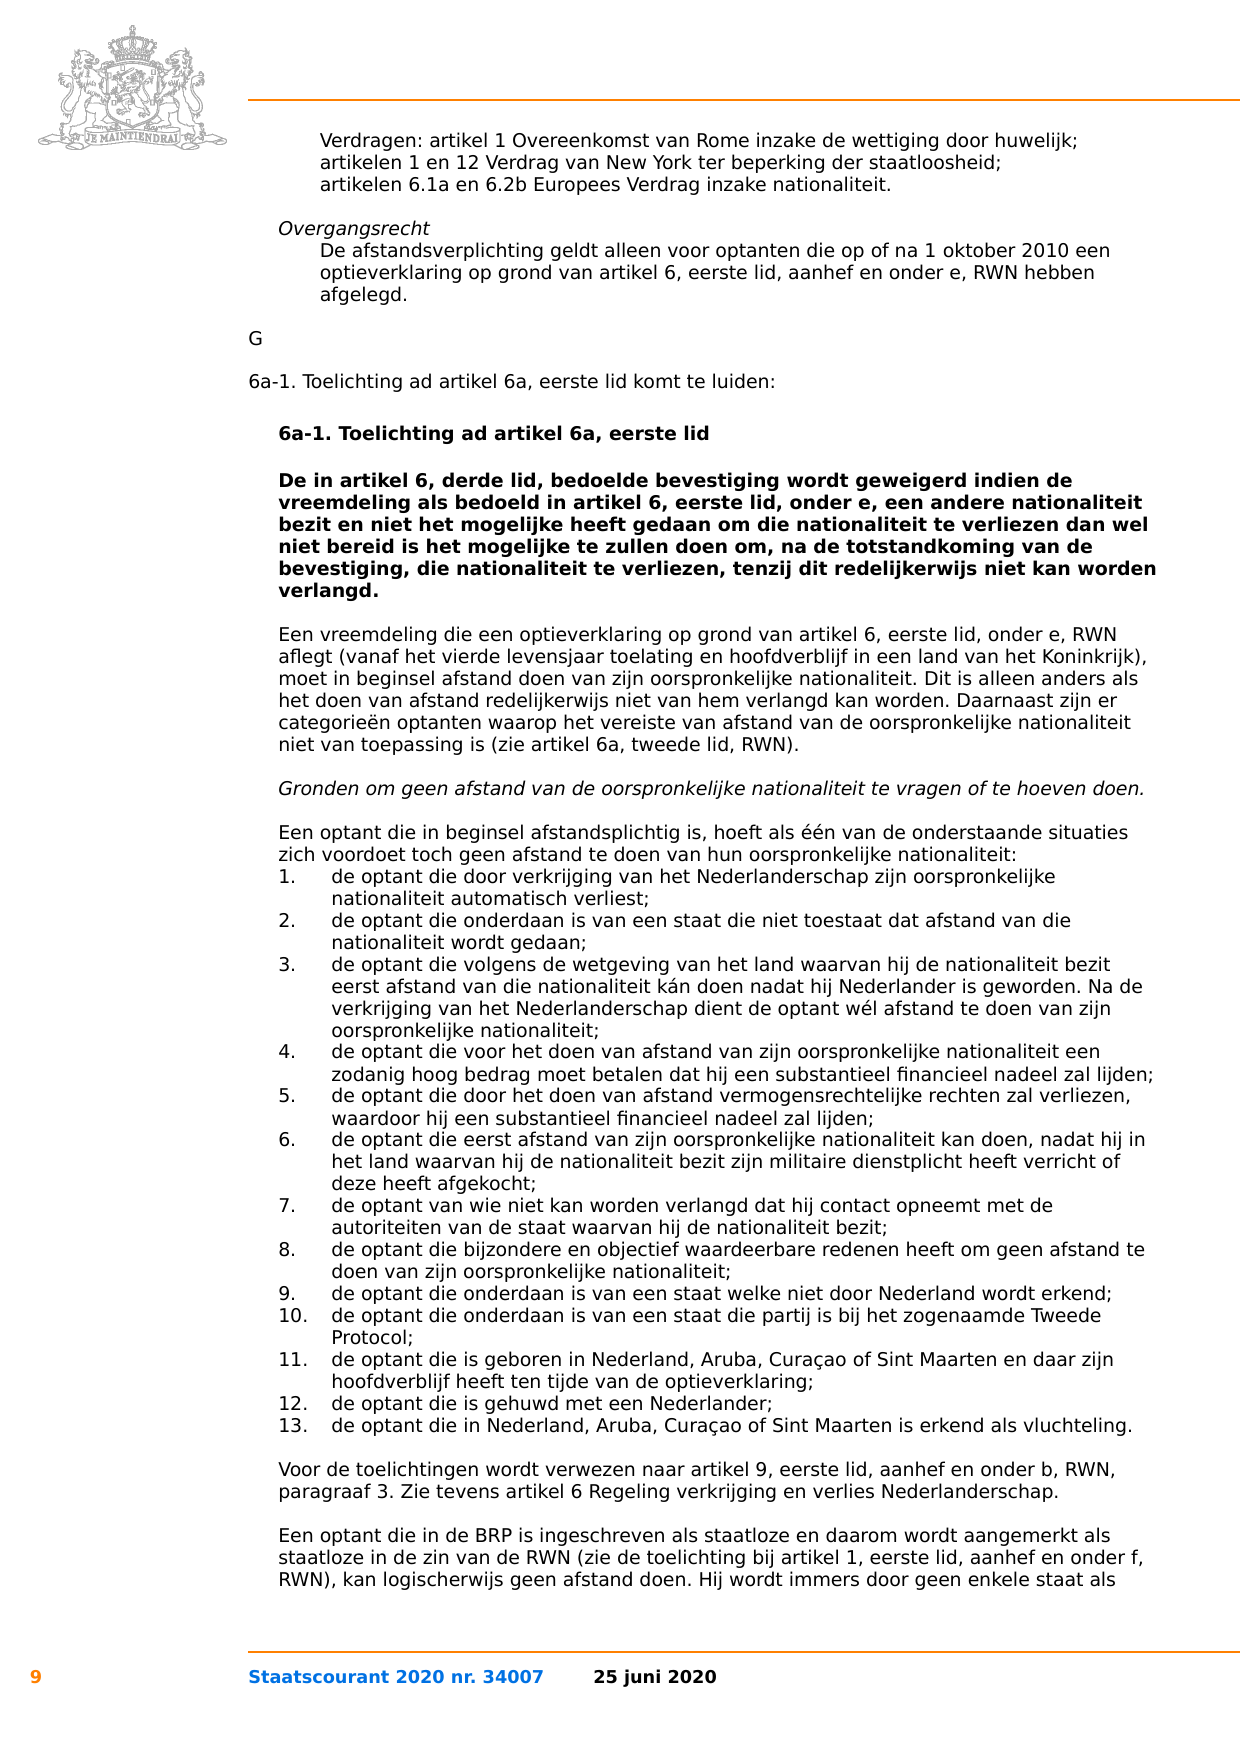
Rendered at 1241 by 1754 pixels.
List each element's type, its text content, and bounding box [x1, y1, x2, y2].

text 3. de optant die volgens de wetgeving van het land waarvan hij de nationaliteit bezit eerst afstand van die nationaliteit kán doen nadat hij Nederlander is geworden. Na de verkrijging van het Nederlanderschap dient de optant wél afstand te doen van zijn oorspronkelijke nationaliteit; [278, 953, 1163, 1041]
text 7. de optant van wie niet kan worden verlangd dat hij contact opneemt met de autoriteiten van de staat waarvan hij de nationaliteit bezit; [278, 1195, 1163, 1239]
text Een optant die in beginsel afstandsplichtig is, hoeft als één van de onderstaande situaties zich voordoet toch geen afstand te doen van hun oorspronkelijke nationaliteit: [278, 822, 1163, 866]
picture [38, 25, 227, 150]
subtitle Gronden om geen afstand van de oorspronkelijke nationaliteit te vragen of te hoeven doen. [278, 778, 1163, 800]
text 9. de optant die onderdaan is van een staat welke niet door Nederland wordt erkend; [278, 1283, 1163, 1305]
text 6a-1. Toelichting ad artikel 6a, eerste lid komt te luiden: [248, 371, 1163, 393]
text 8. de optant die bijzondere en objectief waardeerbare redenen heeft om geen afstand te doen van zijn oorspronkelijke nationaliteit; [278, 1239, 1163, 1283]
text G [248, 327, 1163, 349]
text 10. de optant die onderdaan is van een staat die partij is bij het zogenaamde Tweede Protocol; [278, 1305, 1163, 1349]
text Een vreemdeling die een optieverklaring op grond van artikel 6, eerste lid, onder e, RWN aflegt (vanaf het vierde levensjaar toelating en hoofdverblijf in een land van het Koninkrijk), moet in beginsel afstand doen van zijn oorspronkelijke nationaliteit. Dit is alleen anders als het doen van afstand redelijkerwijs niet van hem verlangd kan worden. Daarnaast zijn er categorieën optanten waarop het vereiste van afstand van de oorspronkelijke nationaliteit niet van toepassing is (zie artikel 6a, tweede lid, RWN). [278, 624, 1163, 756]
text 2. de optant die onderdaan is van een staat die niet toestaat dat afstand van die nationaliteit wordt gedaan; [278, 909, 1163, 953]
text 6. de optant die eerst afstand van zijn oorspronkelijke nationaliteit kan doen, nadat hij in het land waarvan hij de nationaliteit bezit zijn militaire dienstplicht heeft verricht of deze heeft afgekocht; [278, 1129, 1163, 1195]
subtitle 6a-1. Toelichting ad artikel 6a, eerste lid [278, 423, 1163, 445]
text 12. de optant die is gehuwd met een Nederlander; [278, 1393, 1163, 1415]
text De in artikel 6, derde lid, bedoelde bevestiging wordt geweigerd indien de vreemdeling als bedoeld in artikel 6, eerste lid, onder e, een andere nationaliteit bezit en niet het mogelijke heeft gedaan om die nationaliteit te verliezen dan wel niet bereid is het mogelijke te zullen doen om, na de totstandkoming van de bevestiging, die nationaliteit te verliezen, tenzij dit redelijkerwijs niet kan worden verlangd. [278, 470, 1163, 602]
text Verdragen: artikel 1 Overeenkomst van Rome inzake de wettiging door huwelijk; [319, 130, 1163, 152]
text artikelen 1 en 12 Verdrag van New York ter beperking der staatloosheid; [319, 152, 1163, 174]
text 1. de optant die door verkrijging van het Nederlanderschap zijn oorspronkelijke nationaliteit automatisch verliest; [278, 866, 1163, 909]
text 11. de optant die is geboren in Nederland, Aruba, Curaçao of Sint Maarten en daar zijn hoofdverblijf heeft ten tijde van de optieverklaring; [278, 1349, 1163, 1393]
subtitle Overgangsrecht [278, 218, 1163, 240]
text De afstandsverplichting geldt alleen voor optanten die op of na 1 oktober 2010 een optieverklaring op grond van artikel 6, eerste lid, aanhef en onder e, RWN hebben afgelegd. [319, 240, 1163, 306]
text artikelen 6.1a en 6.2b Europees Verdrag inzake nationaliteit. [319, 174, 1163, 196]
text 5. de optant die door het doen van afstand vermogensrechtelijke rechten zal verliezen, waardoor hij een substantieel financieel nadeel zal lijden; [278, 1085, 1163, 1129]
text Een optant die in de BRP is ingeschreven als staatloze en daarom wordt aangemerkt als staatloze in de zin van de RWN (zie de toelichting bij artikel 1, eerste lid, aanhef en onder f, RWN), kan logischerwijs geen afstand doen. Hij wordt immers door geen enkele staat als [278, 1525, 1163, 1591]
text Voor de toelichtingen wordt verwezen naar artikel 9, eerste lid, aanhef en onder b, RWN, paragraaf 3. Zie tevens artikel 6 Regeling verkrijging en verlies Nederlanderschap. [278, 1459, 1163, 1503]
text 4. de optant die voor het doen van afstand van zijn oorspronkelijke nationaliteit een zodanig hoog bedrag moet betalen dat hij een substantieel financieel nadeel zal lijden; [278, 1041, 1163, 1085]
text 13. de optant die in Nederland, Aruba, Curaçao of Sint Maarten is erkend als vluchteling. [278, 1415, 1163, 1437]
